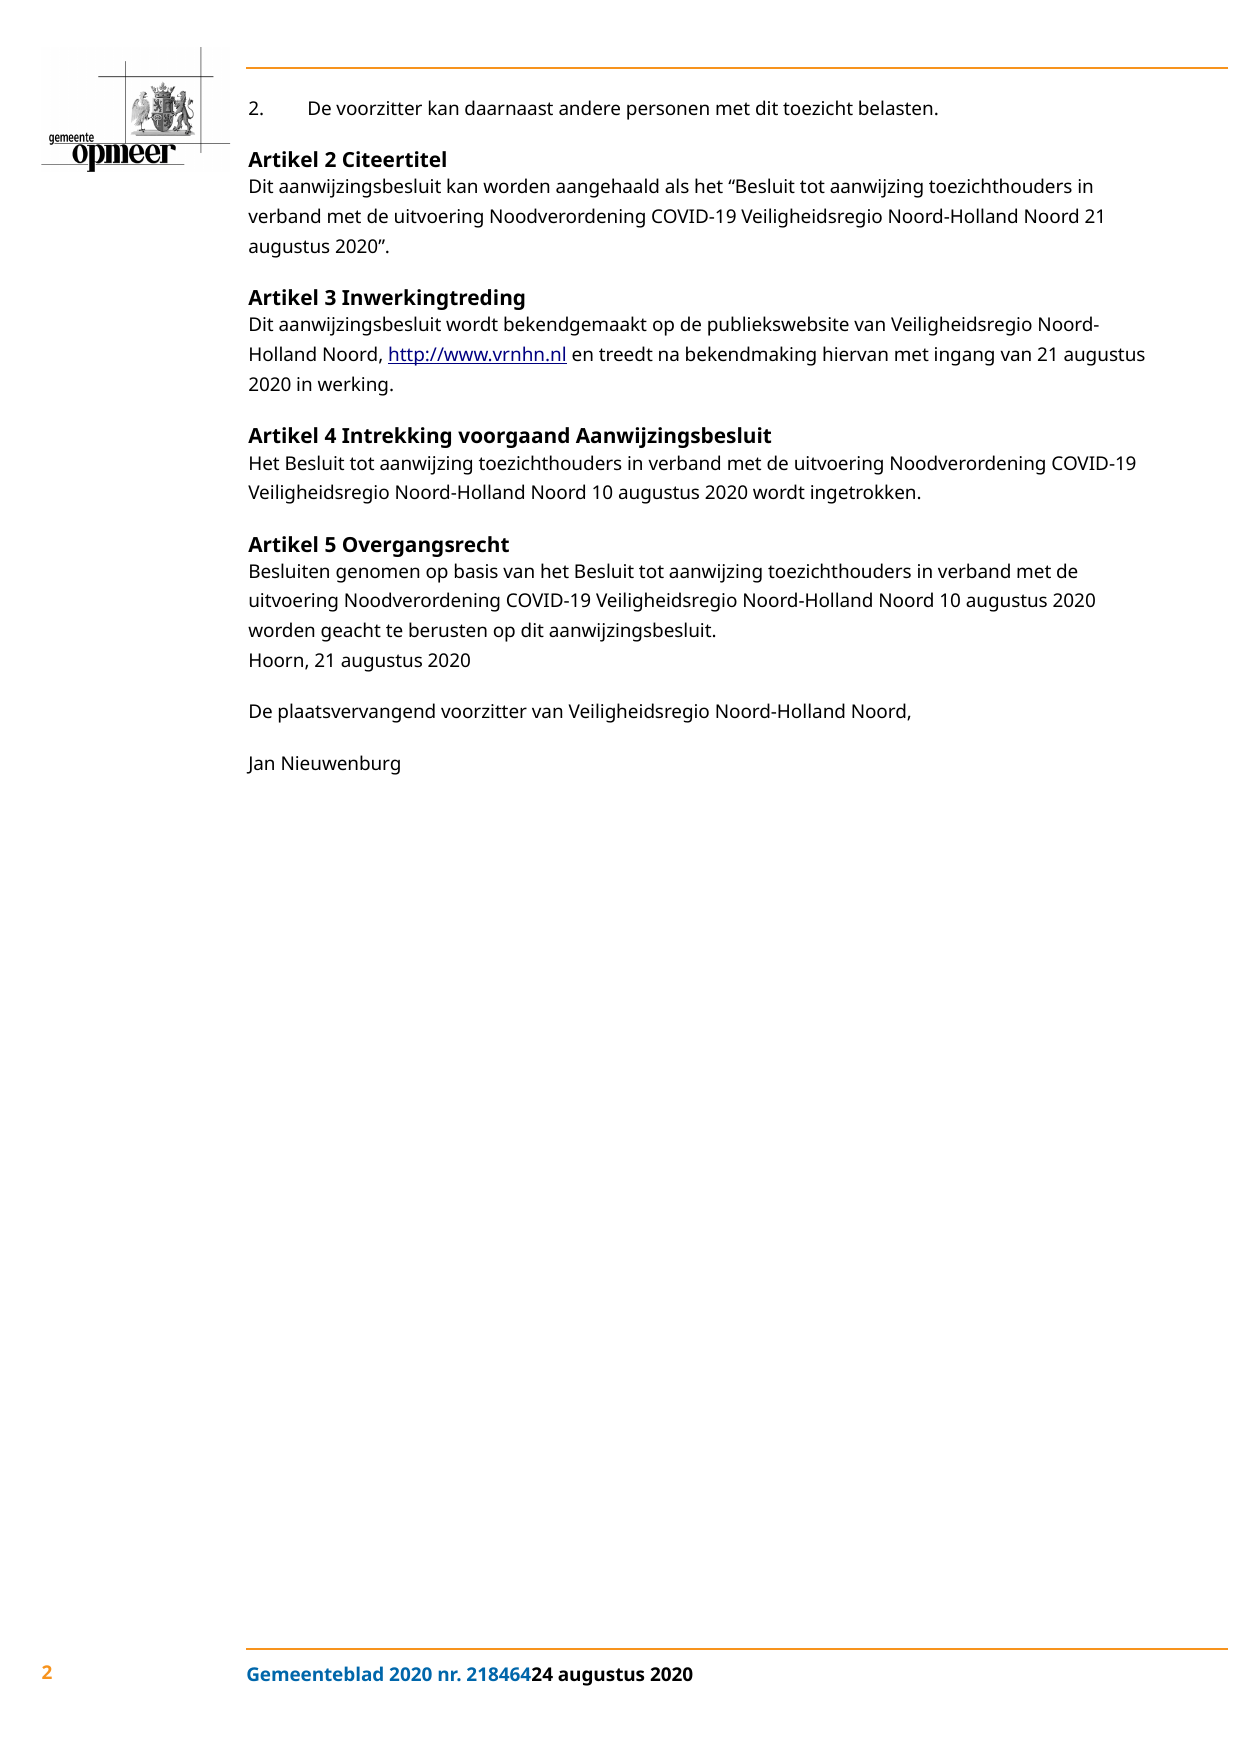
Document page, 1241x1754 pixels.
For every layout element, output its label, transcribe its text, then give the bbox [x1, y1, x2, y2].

text Jan Nieuwenburg [248, 750, 1152, 776]
text Het Besluit tot aanwijzing toezichthouders in verband met de uitvoering Noodverordening COVID-19 Veiligheidsregio Noord-Holland Noord 10 augustus 2020 wordt ingetrokken. [248, 450, 1152, 505]
text Artikel 3 Inwerkingtreding [248, 283, 1152, 312]
text Besluiten genomen op basis van het Besluit tot aanwijzing toezichthouders in verband met de uitvoering Noodverordening COVID-19 Veiligheidsregio Noord-Holland Noord 10 augustus 2020 worden geacht te berusten op dit aanwijzingsbesluit. [248, 558, 1152, 643]
text De plaatsvervangend voorzitter van Veiligheidsregio Noord-Holland Noord, [248, 698, 1152, 724]
text Dit aanwijzingsbesluit kan worden aangehaald als het “Besluit tot aanwijzing toezichthouders in verband met de uitvoering Noodverordening COVID-19 Veiligheidsregio Noord-Holland Noord 21 augustus 2020”. [248, 174, 1152, 258]
text Artikel 2 Citeertitel [248, 145, 1152, 174]
list De voorzitter kan daarnaast andere personen met dit toezicht belasten. [248, 95, 1152, 121]
text Hoorn, 21 augustus 2020 [248, 647, 1152, 673]
text Artikel 5 Overgangsrecht [248, 530, 1152, 558]
text Artikel 4 Intrekking voorgaand Aanwijzingsbesluit [248, 421, 1152, 450]
picture [41, 47, 231, 172]
text Dit aanwijzingsbesluit wordt bekendgemaakt op de publiekswebsite van Veiligheidsregio Noord-Holland Noord, http://www.vrnhn.nl en treedt na bekendmaking hiervan met ingang van 21 augustus 2020 in werking. [248, 312, 1152, 397]
